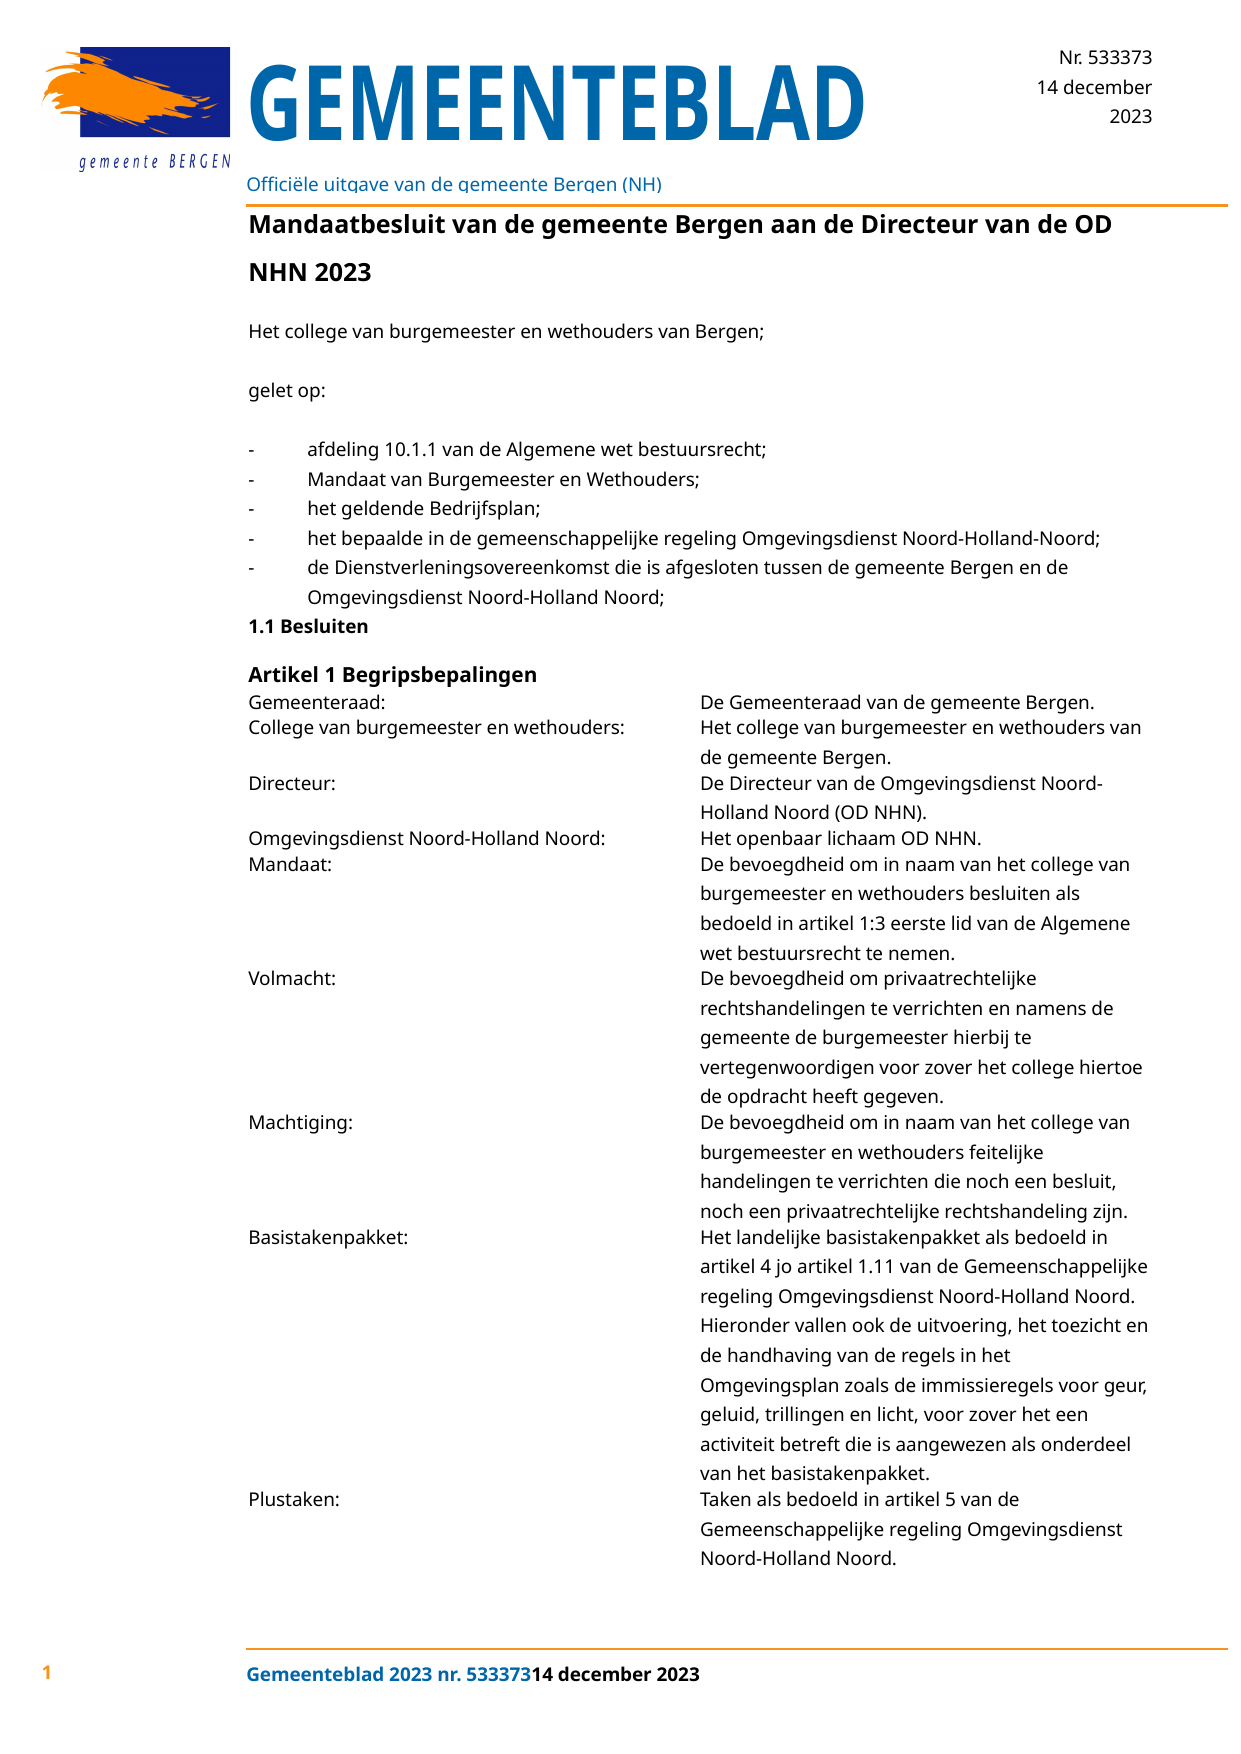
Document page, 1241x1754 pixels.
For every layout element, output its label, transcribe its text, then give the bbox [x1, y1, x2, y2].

table_cell College van burgemeester en wethouders: [248, 715, 700, 770]
table_cell Taken als bedoeld in artikel 5 van de Gemeenschappelijke regeling Omgevingsdienst Noord-Holland Noord. [700, 1486, 1152, 1571]
table_cell Het college van burgemeester en wethouders van de gemeente Bergen. [700, 715, 1152, 770]
text 1.1 Besluiten [248, 614, 1152, 639]
list het geldende Bedrijfsplan; [248, 495, 1152, 521]
table_cell Plustaken: [248, 1486, 700, 1571]
table_cell De bevoegdheid om in naam van het college van burgemeester en wethouders besluiten als bedoeld in artikel 1:3 eerste lid van de Algemene wet bestuursrecht te nemen. [700, 851, 1152, 965]
list de Dienstverleningsovereenkomst die is afgesloten tussen de gemeente Bergen en de Omgevingsdienst Noord-Holland Noord; [248, 554, 1152, 610]
table_cell Het landelijke basistakenpakket als bedoeld in artikel 4 jo artikel 1.11 van de Gemeenschappelijke regeling Omgevingsdienst Noord-Holland Noord. Hieronder vallen ook de uitvoering, het toezicht en de handhaving van de regels in het Omgevingsplan zoals de immissieregels voor geur, geluid, trillingen en licht, voor zover het een activiteit betreft die is aangewezen als onderdeel van het basistakenpakket. [700, 1224, 1152, 1486]
text Het college van burgemeester en wethouders van Bergen; [248, 318, 1152, 344]
list het bepaalde in de gemeenschappelijke regeling Omgevingsdienst Noord-Holland-Noord; [248, 525, 1152, 551]
text Artikel 1 Begripsbepalingen [248, 660, 1152, 689]
table_cell Het openbaar lichaam OD NHN. [700, 825, 1152, 851]
table_cell De bevoegdheid om privaatrechtelijke rechtshandelingen te verrichten en namens de gemeente de burgemeester hierbij te vertegenwoordigen voor zover het college hiertoe de opdracht heeft gegeven. [700, 965, 1152, 1109]
table_cell Directeur: [248, 770, 700, 825]
table_cell Machtiging: [248, 1110, 700, 1224]
table_cell De Directeur van de Omgevingsdienst Noord-Holland Noord (OD NHN). [700, 770, 1152, 825]
table_cell Mandaat: [248, 851, 700, 965]
list afdeling 10.1.1 van de Algemene wet bestuursrecht; [248, 436, 1152, 462]
list Mandaat van Burgemeester en Wethouders; [248, 466, 1152, 492]
table_header De Gemeenteraad van de gemeente Bergen. [700, 689, 1152, 714]
text gelet op: [248, 377, 1152, 403]
table_cell Volmacht: [248, 965, 700, 1109]
table_cell Basistakenpakket: [248, 1224, 700, 1486]
picture [41, 47, 231, 172]
table_header Gemeenteraad: [248, 689, 700, 714]
text Mandaatbesluit van de gemeente Bergen aan de Directeur van de OD NHN 2023 [248, 207, 1152, 288]
table_cell De bevoegdheid om in naam van het college van burgemeester en wethouders feitelijke handelingen te verrichten die noch een besluit, noch een privaatrechtelijke rechtshandeling zijn. [700, 1110, 1152, 1224]
table_cell Omgevingsdienst Noord-Holland Noord: [248, 825, 700, 851]
